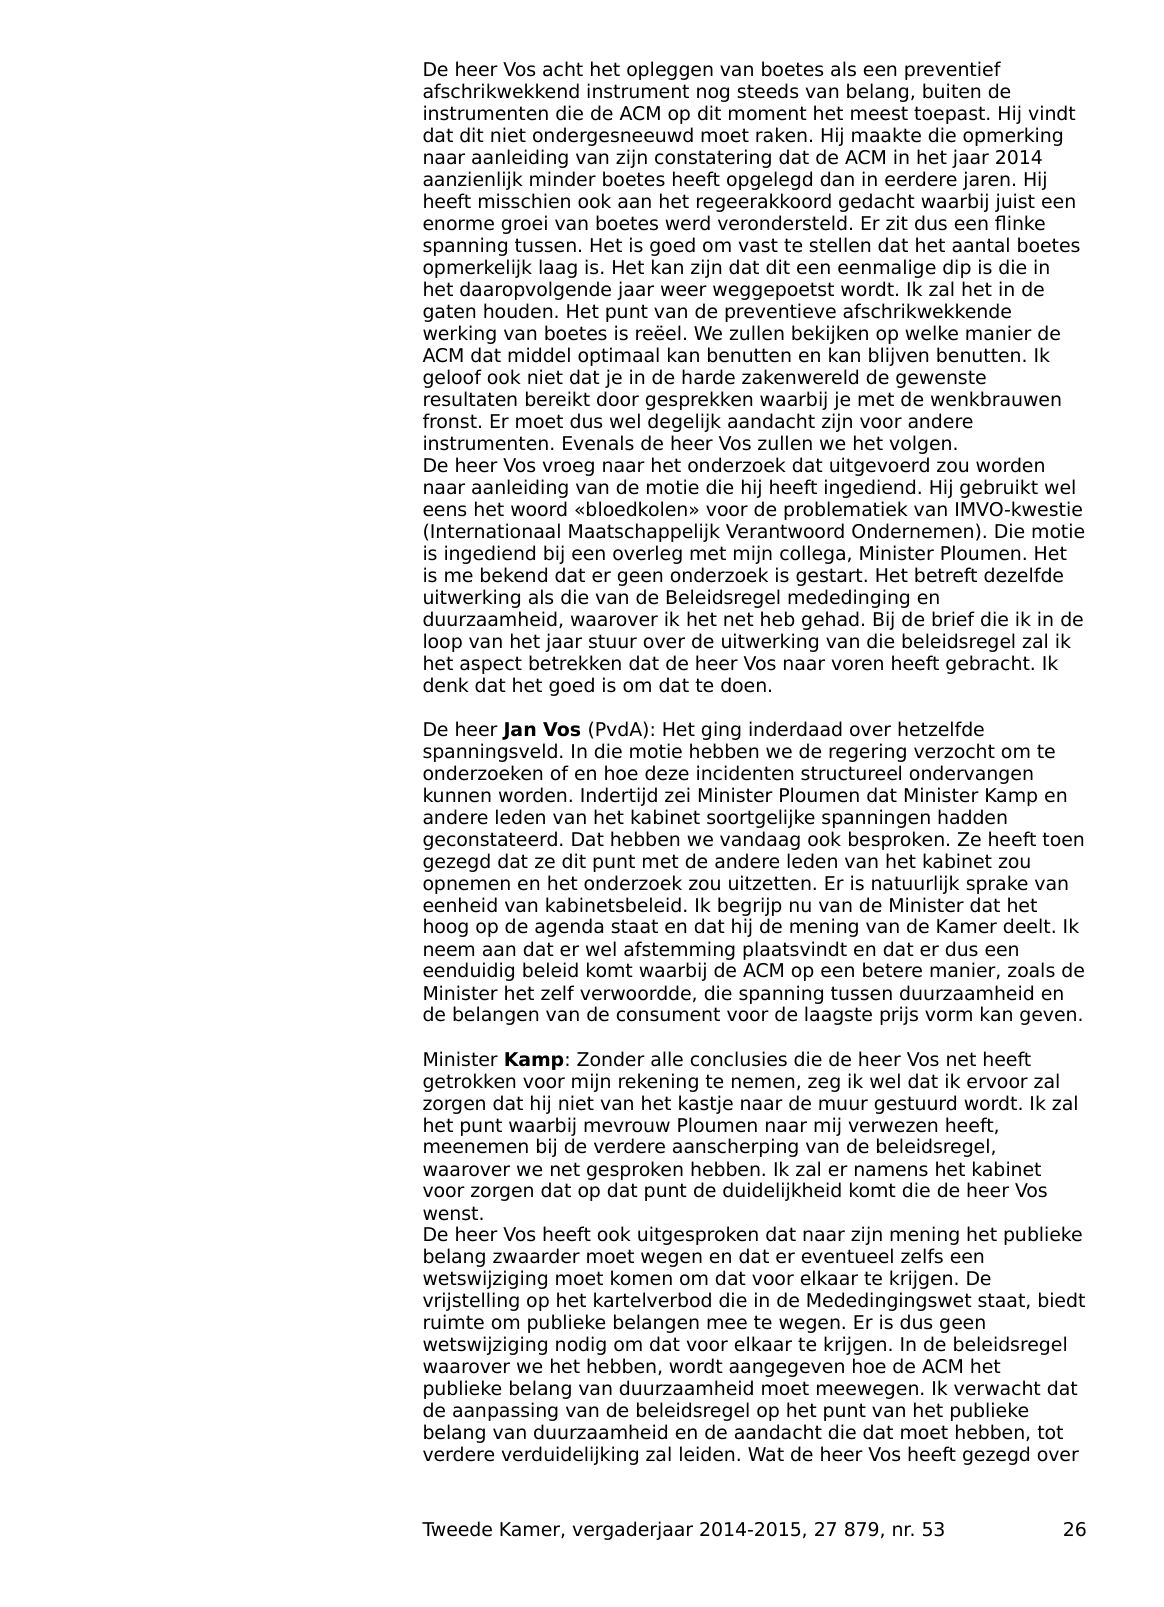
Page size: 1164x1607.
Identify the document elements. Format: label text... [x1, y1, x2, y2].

text De heer Jan Vos (PvdA): Het ging inderdaad over hetzelfde spanningsveld. In die motie hebben we de regering verzocht om te onderzoeken of en hoe deze incidenten structureel ondervangen kunnen worden. Indertijd zei Minister Ploumen dat Minister Kamp en andere leden van het kabinet soortgelijke spanningen hadden geconstateerd. Dat hebben we vandaag ook besproken. Ze heeft toen gezegd dat ze dit punt met de andere leden van het kabinet zou opnemen en het onderzoek zou uitzetten. Er is natuurlijk sprake van eenheid van kabinetsbeleid. Ik begrijp nu van de Minister dat het hoog op de agenda staat en dat hij de mening van de Kamer deelt. Ik neem aan dat er wel afstemming plaatsvindt en dat er dus een eenduidig beleid komt waarbij de ACM op een betere manier, zoals de Minister het zelf verwoordde, die spanning tussen duurzaamheid en de belangen van de consument voor de laagste prijs vorm kan geven. [422, 719, 1087, 1026]
text De heer Vos heeft ook uitgesproken dat naar zijn mening het publieke belang zwaarder moet wegen en dat er eventueel zelfs een wetswijziging moet komen om dat voor elkaar te krijgen. De vrijstelling op het kartelverbod die in de Mededingingswet staat, biedt ruimte om publieke belangen mee te wegen. Er is dus geen wetswijziging nodig om dat voor elkaar te krijgen. In de beleidsregel waarover we het hebben, wordt aangegeven hoe de ACM het publieke belang van duurzaamheid moet meewegen. Ik verwacht dat de aanpassing van de beleidsregel op het punt van het publieke belang van duurzaamheid en de aandacht die dat moet hebben, tot verdere verduidelijking zal leiden. Wat de heer Vos heeft gezegd over [422, 1224, 1087, 1466]
text De heer Vos acht het opleggen van boetes als een preventief afschrikwekkend instrument nog steeds van belang, buiten de instrumenten die de ACM op dit moment het meest toepast. Hij vindt dat dit niet ondergesneeuwd moet raken. Hij maakte die opmerking naar aanleiding van zijn constatering dat de ACM in het jaar 2014 aanzienlijk minder boetes heeft opgelegd dan in eerdere jaren. Hij heeft misschien ook aan het regeerakkoord gedacht waarbij juist een enorme groei van boetes werd verondersteld. Er zit dus een flinke spanning tussen. Het is goed om vast te stellen dat het aantal boetes opmerkelijk laag is. Het kan zijn dat dit een eenmalige dip is die in het daaropvolgende jaar weer weggepoetst wordt. Ik zal het in de gaten houden. Het punt van de preventieve afschrikwekkende werking van boetes is reëel. We zullen bekijken op welke manier de ACM dat middel optimaal kan benutten en kan blijven benutten. Ik geloof ook niet dat je in de harde zakenwereld de gewenste resultaten bereikt door gesprekken waarbij je met de wenkbrauwen fronst. Er moet dus wel degelijk aandacht zijn voor andere instrumenten. Evenals de heer Vos zullen we het volgen. [422, 59, 1087, 455]
text De heer Vos vroeg naar het onderzoek dat uitgevoerd zou worden naar aanleiding van de motie die hij heeft ingediend. Hij gebruikt wel eens het woord «bloedkolen» voor de problematiek van IMVO-kwestie (Internationaal Maatschappelijk Verantwoord Ondernemen). Die motie is ingediend bij een overleg met mijn collega, Minister Ploumen. Het is me bekend dat er geen onderzoek is gestart. Het betreft dezelfde uitwerking als die van de Beleidsregel mededinging en duurzaamheid, waarover ik het net heb gehad. Bij de brief die ik in de loop van het jaar stuur over de uitwerking van die beleidsregel zal ik het aspect betrekken dat de heer Vos naar voren heeft gebracht. Ik denk dat het goed is om dat te doen. [422, 455, 1087, 696]
text Minister Kamp: Zonder alle conclusies die de heer Vos net heeft getrokken voor mijn rekening te nemen, zeg ik wel dat ik ervoor zal zorgen dat hij niet van het kastje naar de muur gestuurd wordt. Ik zal het punt waarbij mevrouw Ploumen naar mij verwezen heeft, meenemen bij de verdere aanscherping van de beleidsregel, waarover we net gesproken hebben. Ik zal er namens het kabinet voor zorgen dat op dat punt de duidelijkheid komt die de heer Vos wenst. [422, 1048, 1087, 1224]
